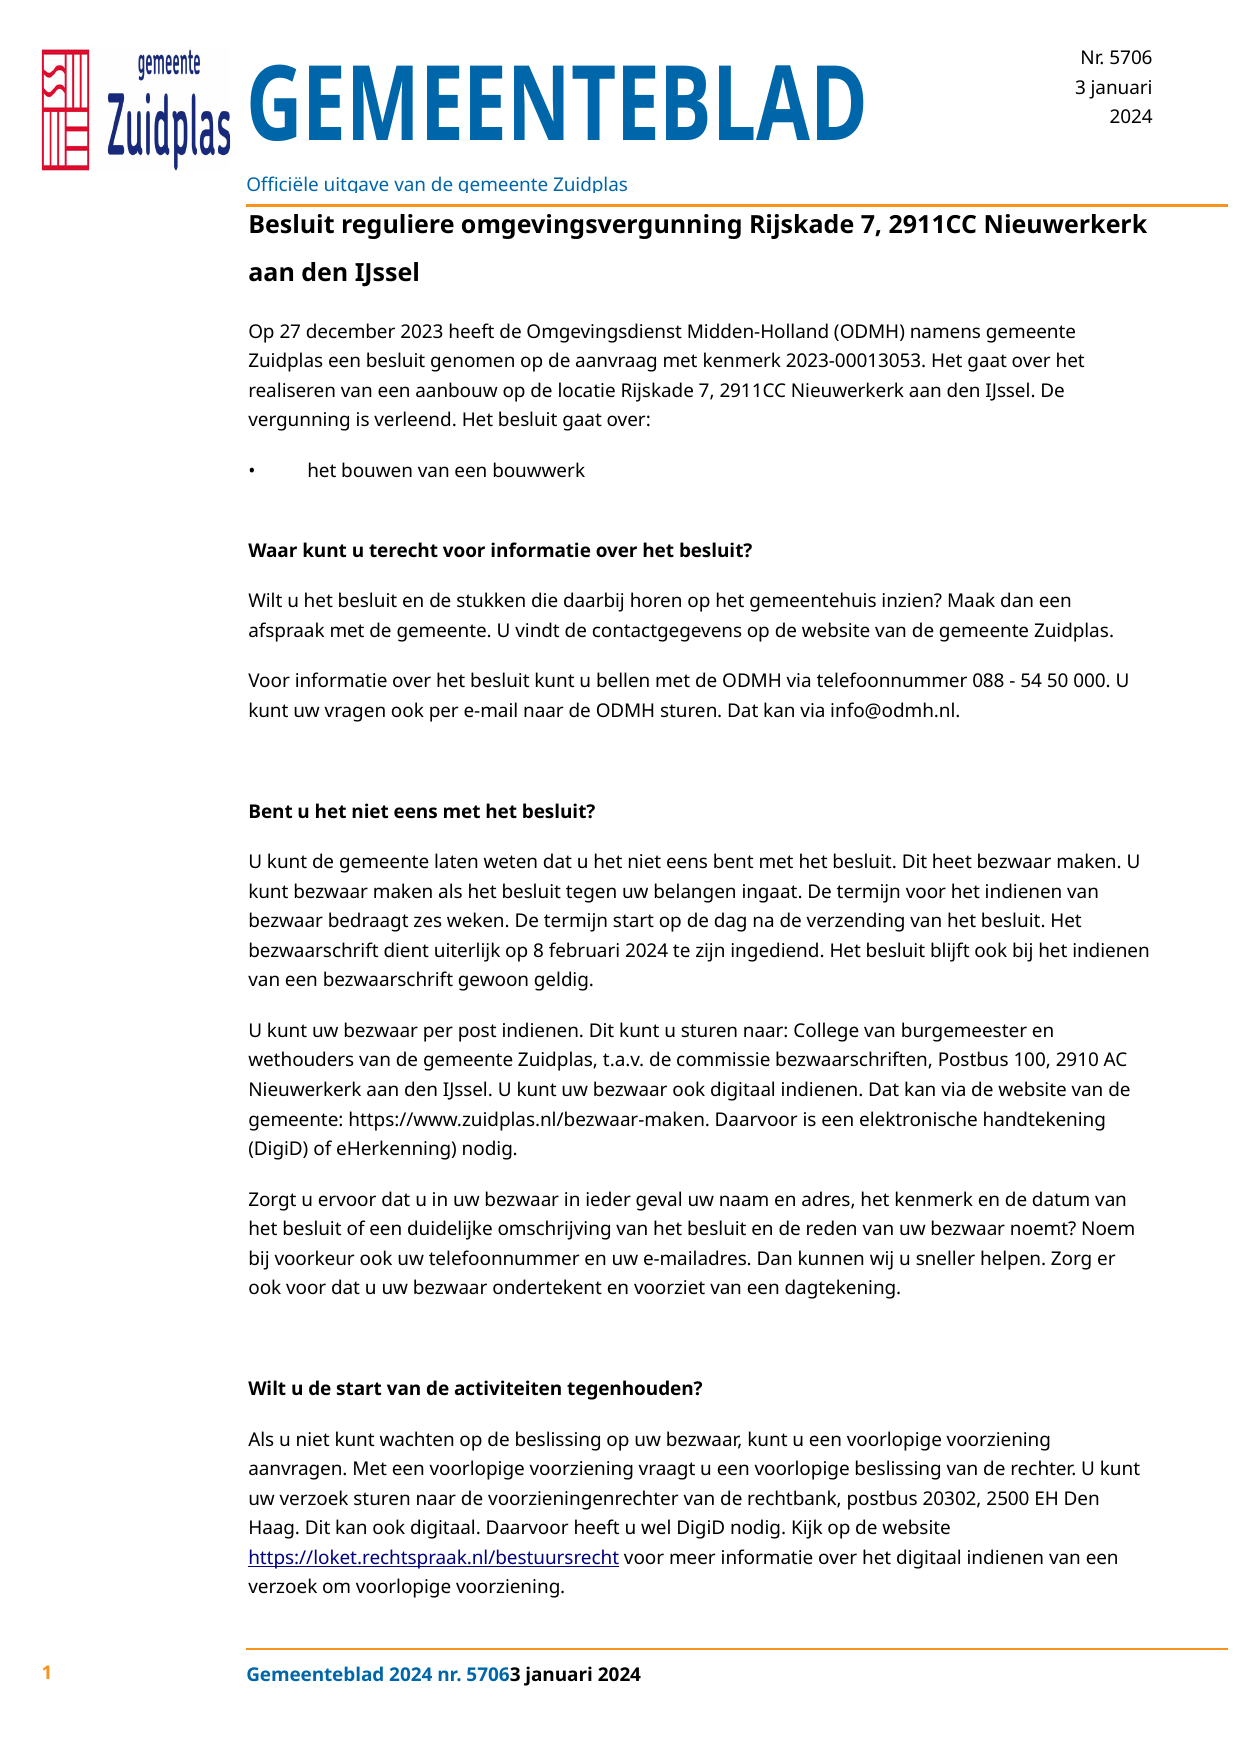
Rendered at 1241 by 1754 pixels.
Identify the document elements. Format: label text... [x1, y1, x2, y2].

text Bent u het niet eens met het besluit? [248, 798, 1152, 824]
text Voor informatie over het besluit kunt u bellen met de ODMH via telefoonnummer 088 - 54 50 000. U kunt uw vragen ook per e-mail naar de ODMH sturen. Dat kan via info@odmh.nl. [248, 667, 1152, 723]
text Wilt u de start van de activiteiten tegenhouden? [248, 1375, 1152, 1401]
list het bouwen van een bouwwerk [248, 457, 1152, 483]
picture [41, 47, 231, 172]
text U kunt de gemeente laten weten dat u het niet eens bent met het besluit. Dit heet bezwaar maken. U kunt bezwaar maken als het besluit tegen uw belangen ingaat. De termijn voor het indienen van bezwaar bedraagt zes weken. De termijn start op de dag na de verzending van het besluit. Het bezwaarschrift dient uiterlijk op 8 februari 2024 te zijn ingediend. Het besluit blijft ook bij het indienen van een bezwaarschrift gewoon geldig. [248, 848, 1152, 992]
text Wilt u het besluit en de stukken die daarbij horen op het gemeentehuis inzien? Maak dan een afspraak met de gemeente. U vindt de contactgegevens op de website van de gemeente Zuidplas. [248, 587, 1152, 643]
text U kunt uw bezwaar per post indienen. Dit kunt u sturen naar: College van burgemeester en wethouders van de gemeente Zuidplas, t.a.v. de commissie bezwaarschriften, Postbus 100, 2910 AC Nieuwerkerk aan den IJssel. U kunt uw bezwaar ook digitaal indienen. Dat kan via de website van de gemeente: https://www.zuidplas.nl/bezwaar-maken. Daarvoor is een elektronische handtekening (DigiD) of eHerkenning) nodig. [248, 1017, 1152, 1161]
text Waar kunt u terecht voor informatie over het besluit? [248, 537, 1152, 563]
text Op 27 december 2023 heeft de Omgevingsdienst Midden-Holland (ODMH) namens gemeente Zuidplas een besluit genomen op de aanvraag met kenmerk 2023-00013053. Het gaat over het realiseren van een aanbouw op de locatie Rijskade 7, 2911CC Nieuwerkerk aan den IJssel. De vergunning is verleend. Het besluit gaat over: [248, 318, 1152, 432]
text Besluit reguliere omgevingsvergunning Rijskade 7, 2911CC Nieuwerkerk aan den IJssel [248, 207, 1152, 288]
text Als u niet kunt wachten op de beslissing op uw bezwaar, kunt u een voorlopige voorziening aanvragen. Met een voorlopige voorziening vraagt u een voorlopige beslissing van de rechter. U kunt uw verzoek sturen naar de voorzieningenrechter van de rechtbank, postbus 20302, 2500 EH Den Haag. Dit kan ook digitaal. Daarvoor heeft u wel DigiD nodig. Kijk op de website https://loket.rechtspraak.nl/bestuursrecht voor meer informatie over het digitaal indienen van een verzoek om voorlopige voorziening. [248, 1426, 1152, 1599]
text Zorgt u ervoor dat u in uw bezwaar in ieder geval uw naam en adres, het kenmerk en de datum van het besluit of een duidelijke omschrijving van het besluit en de reden van uw bezwaar noemt? Noem bij voorkeur ook uw telefoonnummer en uw e-mailadres. Dan kunnen wij u sneller helpen. Zorg er ook voor dat u uw bezwaar ondertekent en voorziet van een dagtekening. [248, 1186, 1152, 1300]
